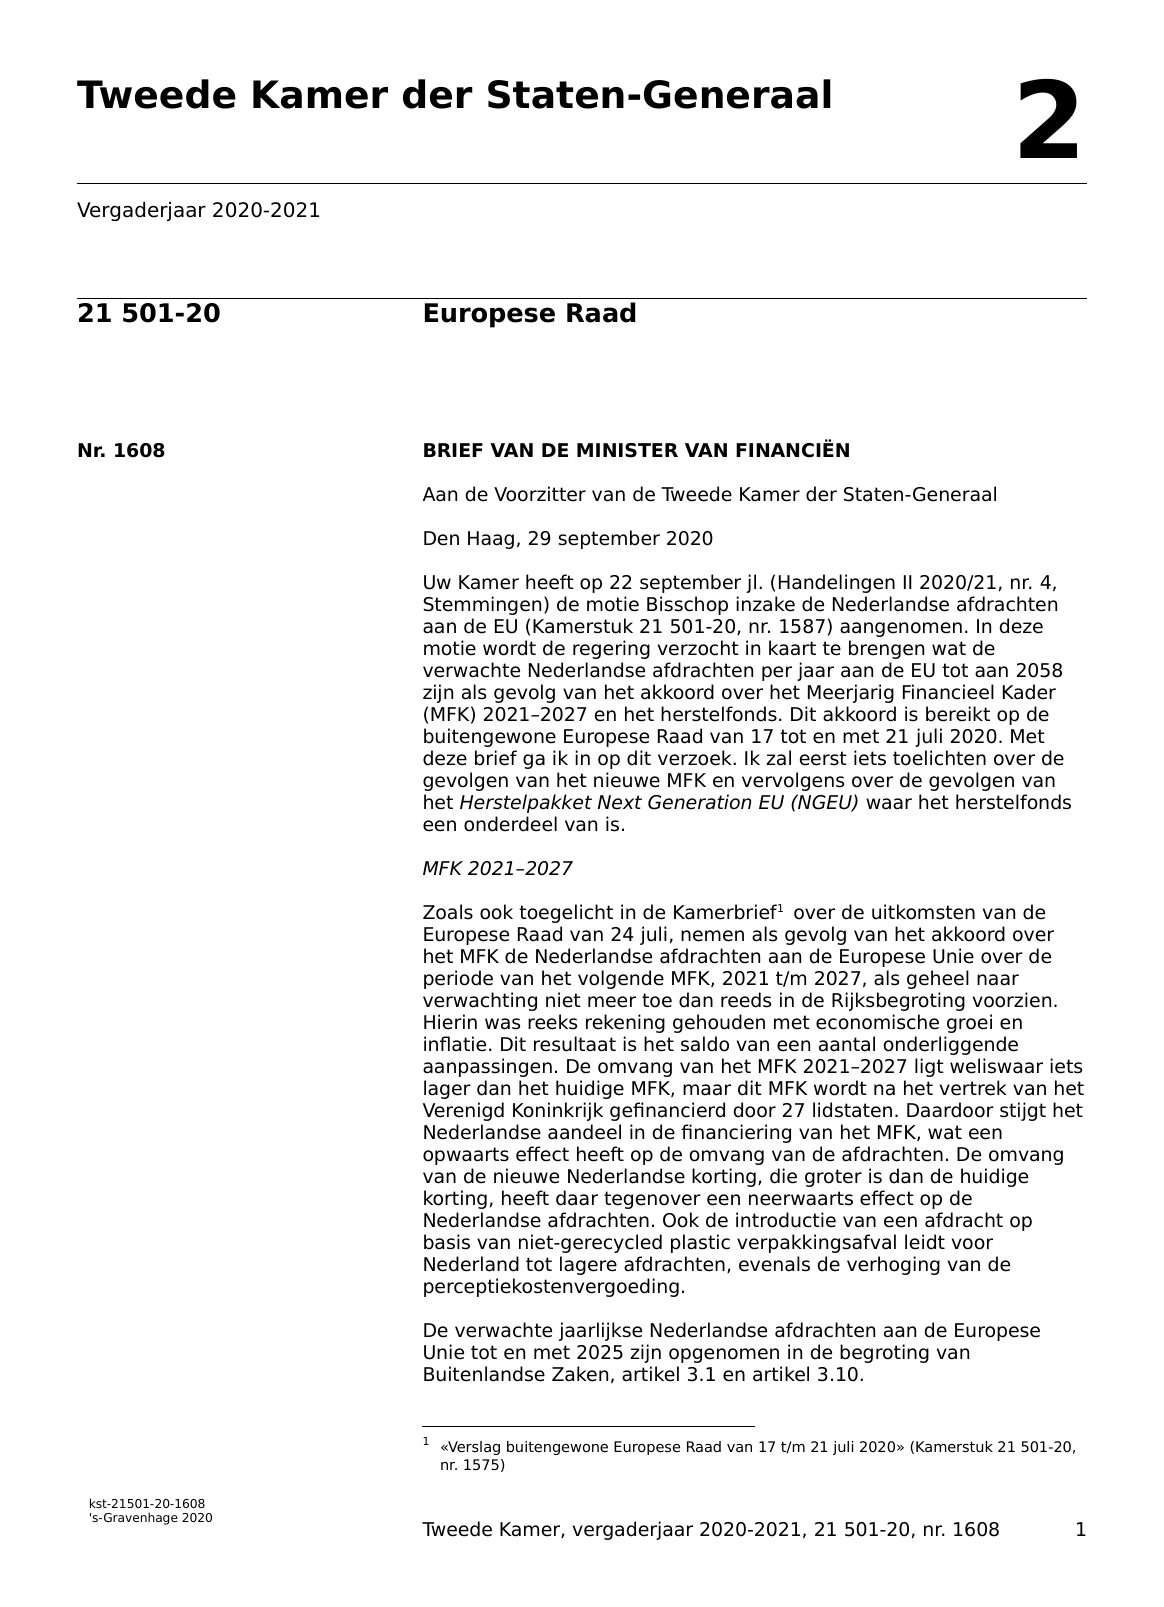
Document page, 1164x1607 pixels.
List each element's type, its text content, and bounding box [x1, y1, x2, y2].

subtitle MFK 2021–2027 [422, 858, 1087, 880]
text «Verslag buitengewone Europese Raad van 17 t/m 21 juli 2020» (Kamerstuk 21 501-20, nr. 1575) [422, 1435, 1087, 1474]
table_header 2 [886, 59, 1087, 183]
table_header Tweede Kamer der Staten-Generaal [77, 59, 886, 183]
text 's-Gravenhage 2020 [88, 1511, 323, 1525]
text Zoals ook toegelicht in de Kamerbrief over de uitkomsten van de Europese Raad van 24 juli, nemen als gevolg van het akkoord over het MFK de Nederlandse afdrachten aan de Europese Unie over de periode van het volgende MFK, 2021 t/m 2027, als geheel naar verwachting niet meer toe dan reeds in de Rijksbegroting voorzien. Hierin was reeks rekening gehouden met economische groei en inflatie. Dit resultaat is het saldo van een aantal onderliggende aanpassingen. De omvang van het MFK 2021–2027 ligt weliswaar iets lager dan het huidige MFK, maar dit MFK wordt na het vertrek van het Verenigd Koninkrijk gefinancierd door 27 lidstaten. Daardoor stijgt het Nederlandse aandeel in de financiering van het MFK, wat een opwaarts effect heeft op de omvang van de afdrachten. De omvang van de nieuwe Nederlandse korting, die groter is dan de huidige korting, heeft daar tegenover een neerwaarts effect op de Nederlandse afdrachten. Ook de introductie van een afdracht op basis van niet-gerecycled plastic verpakkingsafval leidt voor Nederland tot lagere afdrachten, evenals de verhoging van de perceptiekostenvergoeding. [422, 902, 1087, 1298]
table_cell Vergaderjaar 2020-2021 [77, 184, 1087, 298]
text Uw Kamer heeft op 22 september jl. (Handelingen II 2020/21, nr. 4, Stemmingen) de motie Bisschop inzake de Nederlandse afdrachten aan de EU (Kamerstuk 21 501-20, nr. 1587) aangenomen. In deze motie wordt de regering verzocht in kaart te brengen wat de verwachte Nederlandse afdrachten per jaar aan de EU tot aan 2058 zijn als gevolg van het akkoord over het Meerjarig Financieel Kader (MFK) 2021–2027 en het herstelfonds. Dit akkoord is bereikt op de buitengewone Europese Raad van 17 tot en met 21 juli 2020. Met deze brief ga ik in op dit verzoek. Ik zal eerst iets toelichten over de gevolgen van het nieuwe MFK en vervolgens over de gevolgen van het Herstelpakket Next Generation EU (NGEU) waar het herstelfonds een onderdeel van is. [422, 572, 1087, 836]
text Den Haag, 29 september 2020 [422, 528, 1087, 550]
text kst-21501-20-1608 [88, 1497, 323, 1511]
subtitle Nr. 1608 BRIEF VAN DE MINISTER VAN FINANCIËN [77, 440, 1087, 462]
text De verwachte jaarlijkse Nederlandse afdrachten aan de Europese Unie tot en met 2025 zijn opgenomen in de begroting van Buitenlandse Zaken, artikel 3.1 en artikel 3.10. [422, 1320, 1087, 1386]
subtitle 21 501-20 Europese Raad [77, 299, 1087, 329]
text Aan de Voorzitter van de Tweede Kamer der Staten-Generaal [422, 484, 1087, 506]
